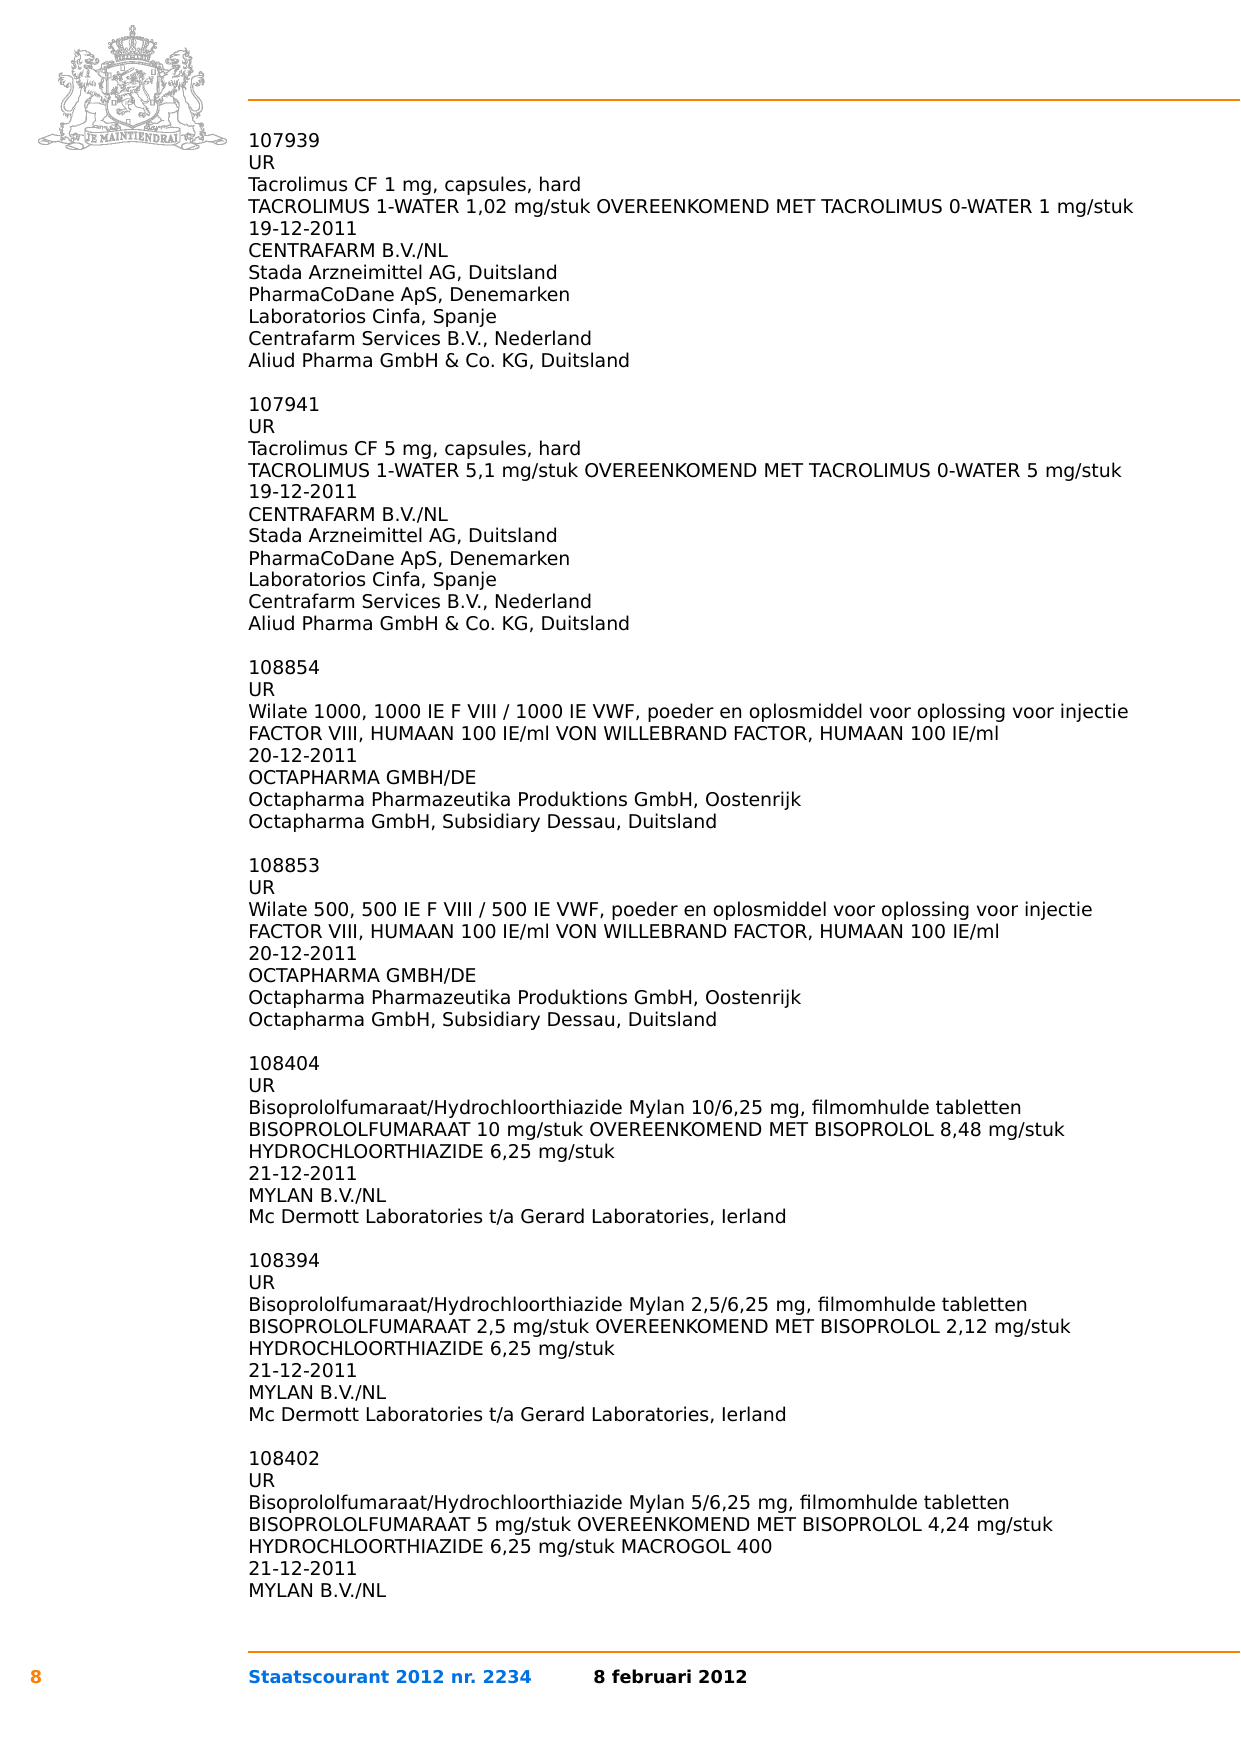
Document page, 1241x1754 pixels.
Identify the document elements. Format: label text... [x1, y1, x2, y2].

text CENTRAFARM B.V./NL [248, 503, 1163, 525]
text Mc Dermott Laboratories t/a Gerard Laboratories, Ierland [248, 1206, 1163, 1228]
text 19-12-2011 [248, 218, 1163, 240]
text UR [248, 416, 1163, 437]
text UR [248, 1074, 1163, 1097]
text PharmaCoDane ApS, Denemarken [248, 284, 1163, 306]
text PharmaCoDane ApS, Denemarken [248, 547, 1163, 569]
text 21-12-2011 [248, 1558, 1163, 1580]
text Stada Arzneimittel AG, Duitsland [248, 525, 1163, 547]
text Octapharma Pharmazeutika Produktions GmbH, Oostenrijk [248, 987, 1163, 1009]
text HYDROCHLOORTHIAZIDE 6,25 mg/stuk [248, 1141, 1163, 1162]
text 20-12-2011 [248, 943, 1163, 965]
text Wilate 1000, 1000 IE F VIII / 1000 IE VWF, poeder en oplosmiddel voor oplossing voor injectie [248, 701, 1163, 723]
text FACTOR VIII, HUMAAN 100 IE/ml VON WILLEBRAND FACTOR, HUMAAN 100 IE/ml [248, 723, 1163, 745]
text 107939 [248, 130, 1163, 152]
text 21-12-2011 [248, 1360, 1163, 1382]
text BISOPROLOLFUMARAAT 2,5 mg/stuk OVEREENKOMEND MET BISOPROLOL 2,12 mg/stuk [248, 1316, 1163, 1338]
text 108854 [248, 657, 1163, 679]
text 108404 [248, 1053, 1163, 1074]
text Octapharma Pharmazeutika Produktions GmbH, Oostenrijk [248, 789, 1163, 811]
text UR [248, 679, 1163, 701]
text UR [248, 877, 1163, 899]
text Octapharma GmbH, Subsidiary Dessau, Duitsland [248, 811, 1163, 833]
text OCTAPHARMA GMBH/DE [248, 767, 1163, 789]
text 108853 [248, 855, 1163, 877]
text Wilate 500, 500 IE F VIII / 500 IE VWF, poeder en oplosmiddel voor oplossing voor injectie [248, 899, 1163, 921]
text FACTOR VIII, HUMAAN 100 IE/ml VON WILLEBRAND FACTOR, HUMAAN 100 IE/ml [248, 921, 1163, 943]
text 108394 [248, 1250, 1163, 1272]
text Centrafarm Services B.V., Nederland [248, 328, 1163, 350]
text TACROLIMUS 1-WATER 5,1 mg/stuk OVEREENKOMEND MET TACROLIMUS 0-WATER 5 mg/stuk [248, 459, 1163, 481]
text OCTAPHARMA GMBH/DE [248, 965, 1163, 987]
text CENTRAFARM B.V./NL [248, 240, 1163, 262]
text MYLAN B.V./NL [248, 1580, 1163, 1602]
text Bisoprololfumaraat/Hydrochloorthiazide Mylan 5/6,25 mg, filmomhulde tabletten [248, 1492, 1163, 1514]
text BISOPROLOLFUMARAAT 5 mg/stuk OVEREENKOMEND MET BISOPROLOL 4,24 mg/stuk [248, 1514, 1163, 1536]
text Tacrolimus CF 1 mg, capsules, hard [248, 174, 1163, 196]
text Mc Dermott Laboratories t/a Gerard Laboratories, Ierland [248, 1404, 1163, 1426]
text MYLAN B.V./NL [248, 1184, 1163, 1206]
text Bisoprololfumaraat/Hydrochloorthiazide Mylan 2,5/6,25 mg, filmomhulde tabletten [248, 1294, 1163, 1316]
text 19-12-2011 [248, 481, 1163, 503]
text Laboratorios Cinfa, Spanje [248, 306, 1163, 328]
text 108402 [248, 1448, 1163, 1470]
text Centrafarm Services B.V., Nederland [248, 591, 1163, 613]
text HYDROCHLOORTHIAZIDE 6,25 mg/stuk [248, 1338, 1163, 1360]
text BISOPROLOLFUMARAAT 10 mg/stuk OVEREENKOMEND MET BISOPROLOL 8,48 mg/stuk [248, 1118, 1163, 1141]
text Stada Arzneimittel AG, Duitsland [248, 262, 1163, 284]
text 20-12-2011 [248, 745, 1163, 767]
text 21-12-2011 [248, 1162, 1163, 1184]
picture [38, 25, 227, 150]
text UR [248, 1470, 1163, 1492]
text Tacrolimus CF 5 mg, capsules, hard [248, 437, 1163, 459]
text HYDROCHLOORTHIAZIDE 6,25 mg/stuk MACROGOL 400 [248, 1536, 1163, 1558]
text Laboratorios Cinfa, Spanje [248, 569, 1163, 591]
text UR [248, 152, 1163, 174]
text TACROLIMUS 1-WATER 1,02 mg/stuk OVEREENKOMEND MET TACROLIMUS 0-WATER 1 mg/stuk [248, 196, 1163, 218]
text MYLAN B.V./NL [248, 1382, 1163, 1404]
text Aliud Pharma GmbH & Co. KG, Duitsland [248, 350, 1163, 372]
text Bisoprololfumaraat/Hydrochloorthiazide Mylan 10/6,25 mg, filmomhulde tabletten [248, 1097, 1163, 1118]
text Aliud Pharma GmbH & Co. KG, Duitsland [248, 613, 1163, 635]
text UR [248, 1272, 1163, 1294]
text 107941 [248, 393, 1163, 416]
text Octapharma GmbH, Subsidiary Dessau, Duitsland [248, 1009, 1163, 1031]
